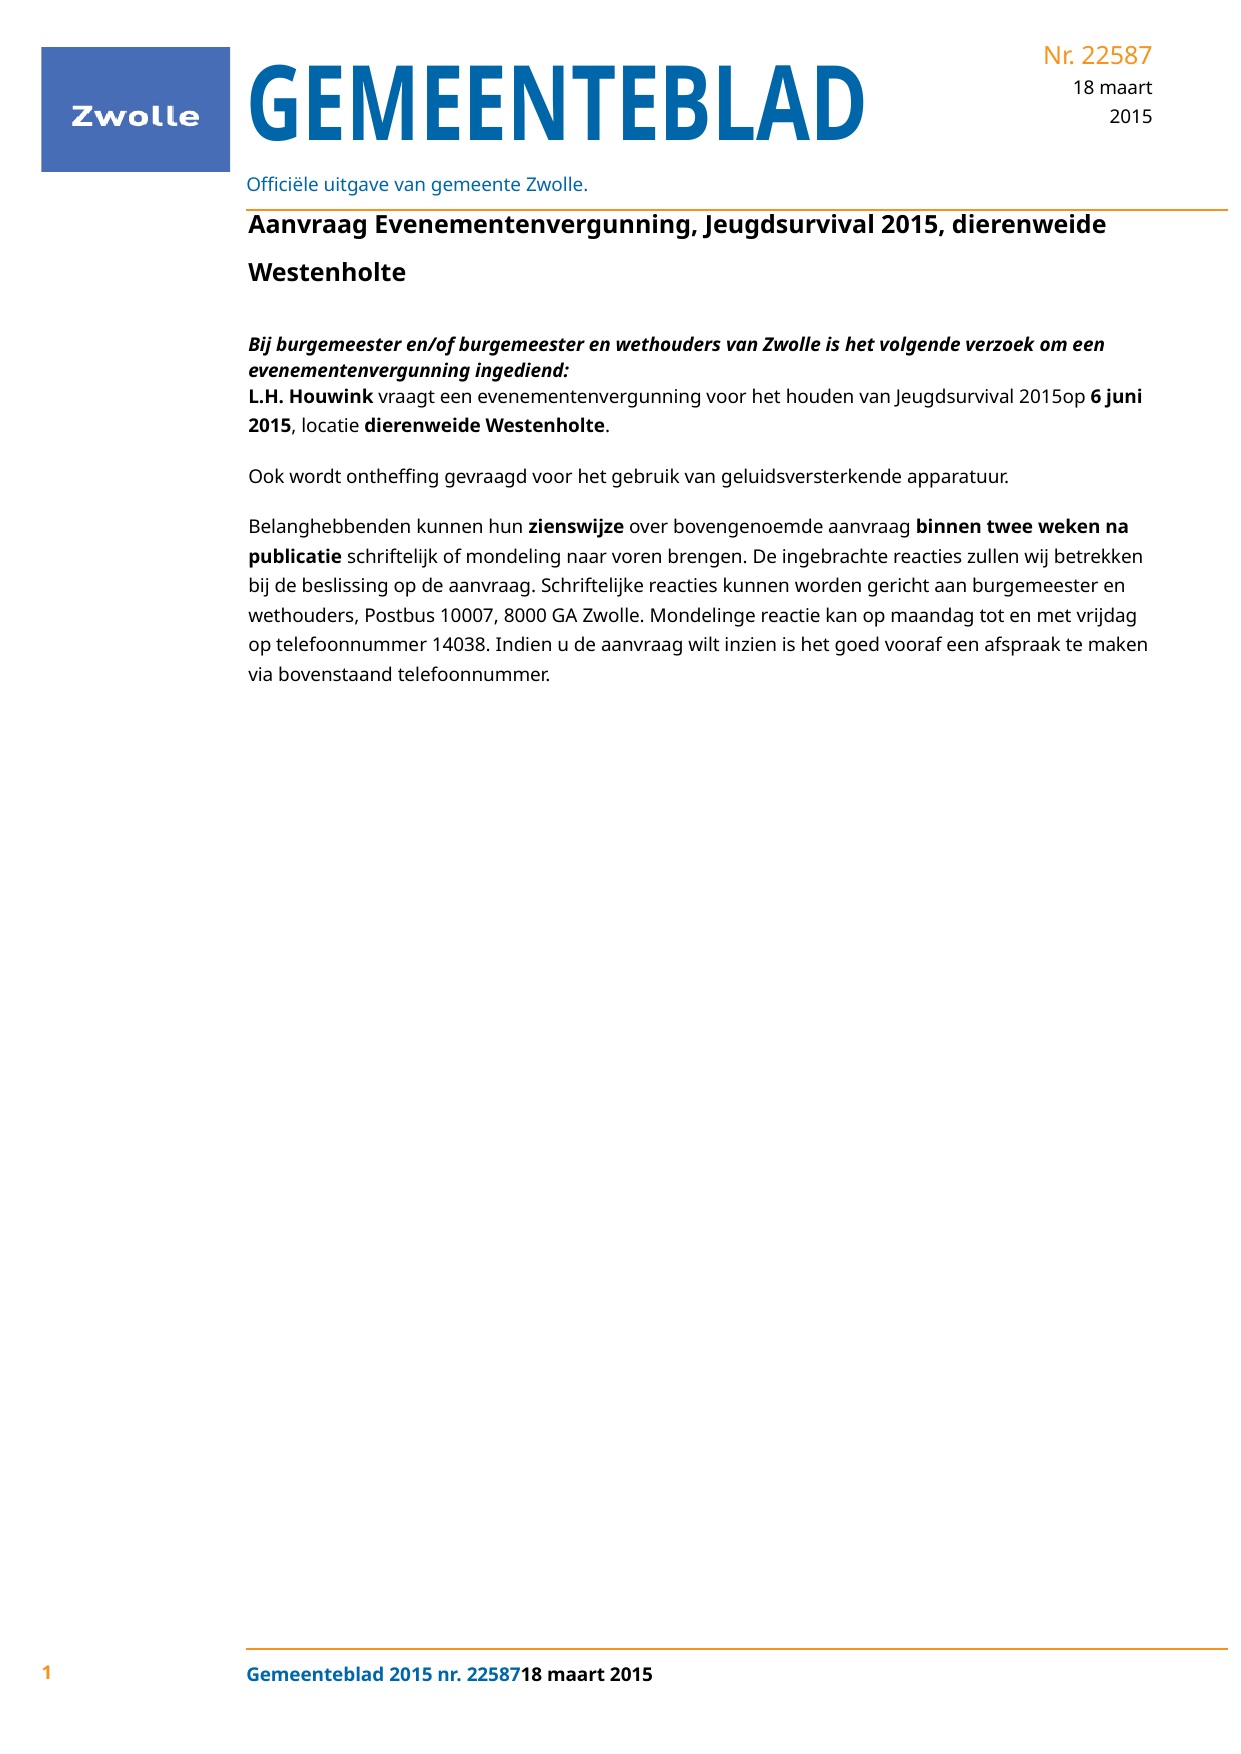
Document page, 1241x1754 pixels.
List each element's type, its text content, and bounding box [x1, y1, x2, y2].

text L.H. Houwink vraagt een evenementenvergunning voor het houden van Jeugdsurvival 2015op 6 juni 2015, locatie dierenweide Westenholte. [248, 383, 1152, 438]
picture [41, 47, 231, 172]
text Bij burgemeester en/of burgemeester en wethouders van Zwolle is het volgende verzoek om een evenementenvergunning ingediend: [248, 331, 1152, 383]
text Belanghebbenden kunnen hun zienswijze over bovengenoemde aanvraag binnen twee weken na publicatie schriftelijk of mondeling naar voren brengen. De ingebrachte reacties zullen wij betrekken bij de beslissing op de aanvraag. Schriftelijke reacties kunnen worden gericht aan burgemeester en wethouders, Postbus 10007, 8000 GA Zwolle. Mondelinge reactie kan op maandag tot en met vrijdag op telefoonnummer 14038. Indien u de aanvraag wilt inzien is het goed vooraf een afspraak te maken via bovenstaand telefoonnummer. [248, 513, 1152, 687]
text Aanvraag Evenementenvergunning, Jeugdsurvival 2015, dierenweide Westenholte [248, 211, 1152, 288]
text Ook wordt ontheffing gevraagd voor het gebruik van geluidsversterkende apparatuur. [248, 463, 1152, 489]
